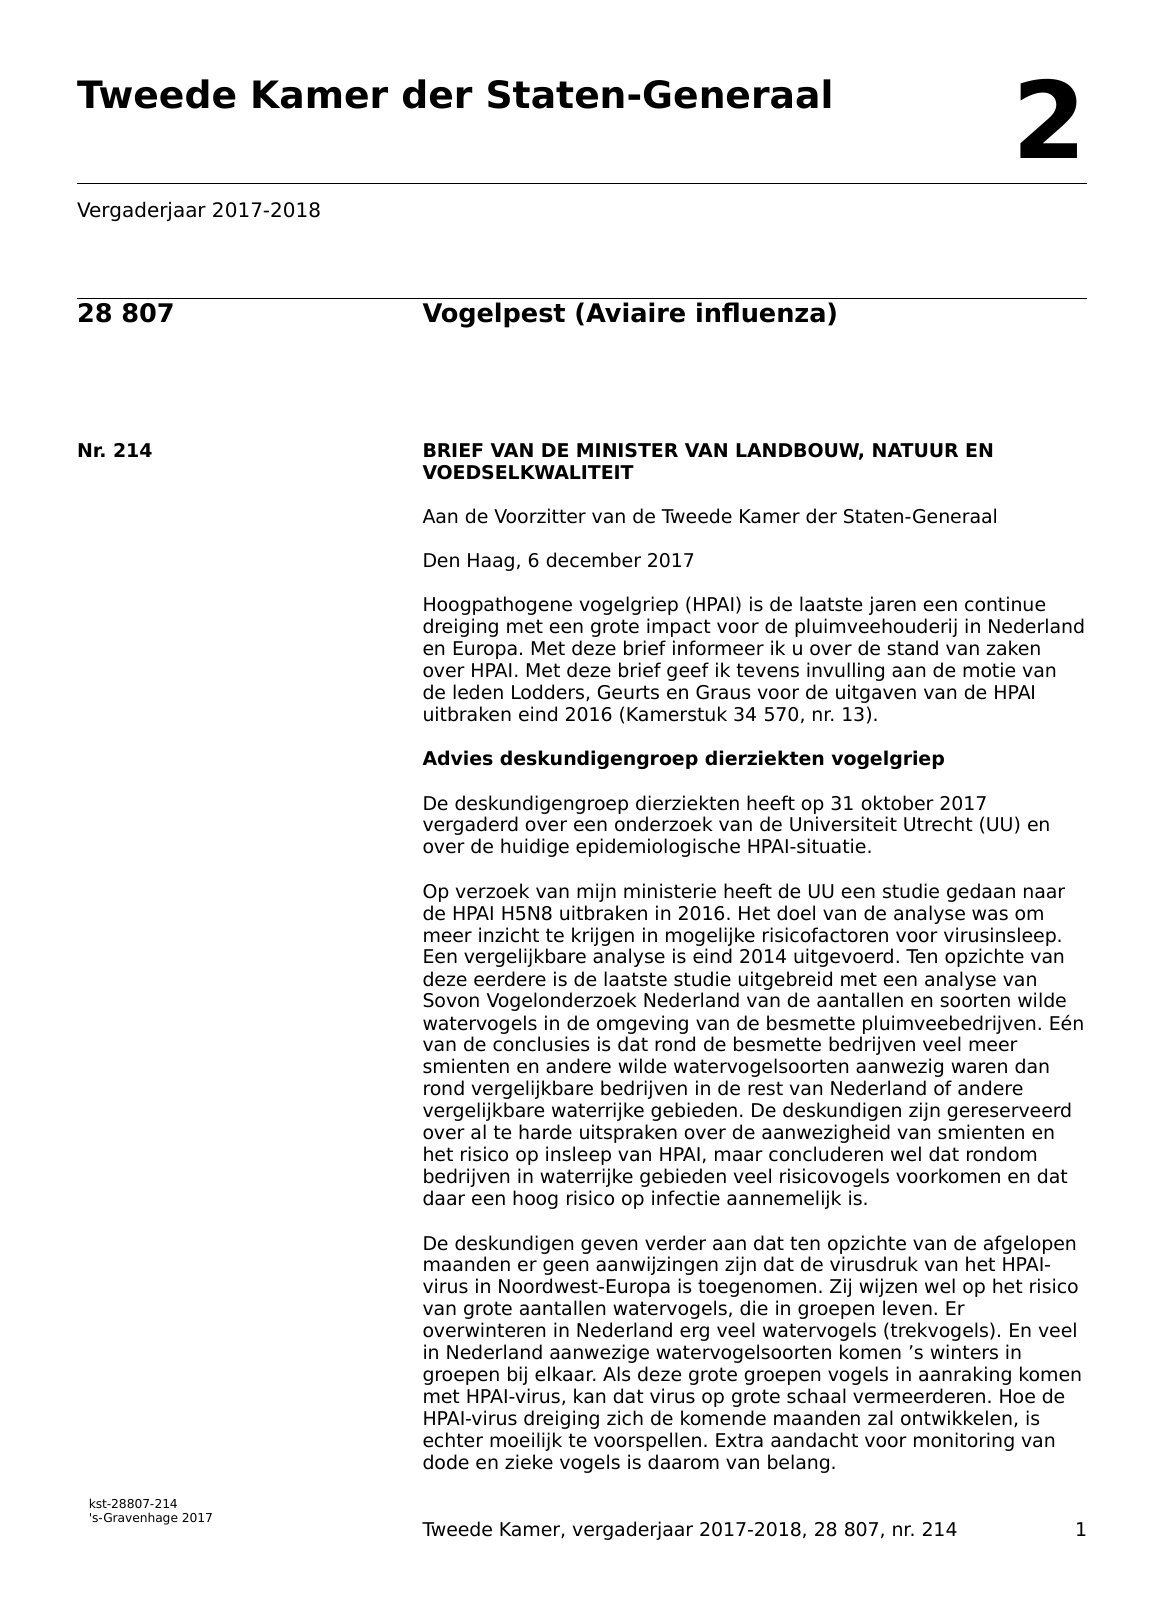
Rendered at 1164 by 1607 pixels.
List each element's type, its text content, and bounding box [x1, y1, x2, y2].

text Op verzoek van mijn ministerie heeft de UU een studie gedaan naar de HPAI H5N8 uitbraken in 2016. Het doel van de analyse was om meer inzicht te krijgen in mogelijke risicofactoren voor virusinsleep. Een vergelijkbare analyse is eind 2014 uitgevoerd. Ten opzichte van deze eerdere is de laatste studie uitgebreid met een analyse van Sovon Vogelonderzoek Nederland van de aantallen en soorten wilde watervogels in de omgeving van de besmette pluimveebedrijven. Eén van de conclusies is dat rond de besmette bedrijven veel meer smienten en andere wilde watervogelsoorten aanwezig waren dan rond vergelijkbare bedrijven in de rest van Nederland of andere vergelijkbare waterrijke gebieden. De deskundigen zijn gereserveerd over al te harde uitspraken over de aanwezigheid van smienten en het risico op insleep van HPAI, maar concluderen wel dat rondom bedrijven in waterrijke gebieden veel risicovogels voorkomen en dat daar een hoog risico op infectie aannemelijk is. [422, 881, 1087, 1210]
table_cell Vergaderjaar 2017-2018 [77, 184, 1087, 298]
text Den Haag, 6 december 2017 [422, 550, 1087, 572]
table_header 2 [886, 59, 1087, 183]
text De deskundigen geven verder aan dat ten opzichte van de afgelopen maanden er geen aanwijzingen zijn dat de virusdruk van het HPAI-virus in Noordwest-Europa is toegenomen. Zij wijzen wel op het risico van grote aantallen watervogels, die in groepen leven. Er overwinteren in Nederland erg veel watervogels (trekvogels). En veel in Nederland aanwezige watervogelsoorten komen ’s winters in groepen bij elkaar. Als deze grote groepen vogels in aanraking komen met HPAI-virus, kan dat virus op grote schaal vermeerderen. Hoe de HPAI-virus dreiging zich de komende maanden zal ontwikkelen, is echter moeilijk te voorspellen. Extra aandacht voor monitoring van dode en zieke vogels is daarom van belang. [422, 1232, 1087, 1474]
text kst-28807-214 [88, 1497, 323, 1511]
text De deskundigengroep dierziekten heeft op 31 oktober 2017 vergaderd over een onderzoek van de Universiteit Utrecht (UU) en over de huidige epidemiologische HPAI-situatie. [422, 792, 1087, 858]
text Hoogpathogene vogelgriep (HPAI) is de laatste jaren een continue dreiging met een grote impact voor de pluimveehouderij in Nederland en Europa. Met deze brief informeer ik u over de stand van zaken over HPAI. Met deze brief geef ik tevens invulling aan de motie van de leden Lodders, Geurts en Graus voor de uitgaven van de HPAI uitbraken eind 2016 (Kamerstuk 34 570, nr. 13). [422, 594, 1087, 726]
text Aan de Voorzitter van de Tweede Kamer der Staten-Generaal [422, 506, 1087, 528]
subtitle Nr. 214 BRIEF VAN DE MINISTER VAN LANDBOUW, NATUUR EN VOEDSELKWALITEIT [77, 440, 1087, 484]
text 's-Gravenhage 2017 [88, 1511, 323, 1525]
table_header Tweede Kamer der Staten-Generaal [77, 59, 886, 183]
subtitle 28 807 Vogelpest (Aviaire influenza) [77, 299, 1087, 329]
subtitle Advies deskundigengroep dierziekten vogelgriep [422, 748, 1087, 770]
